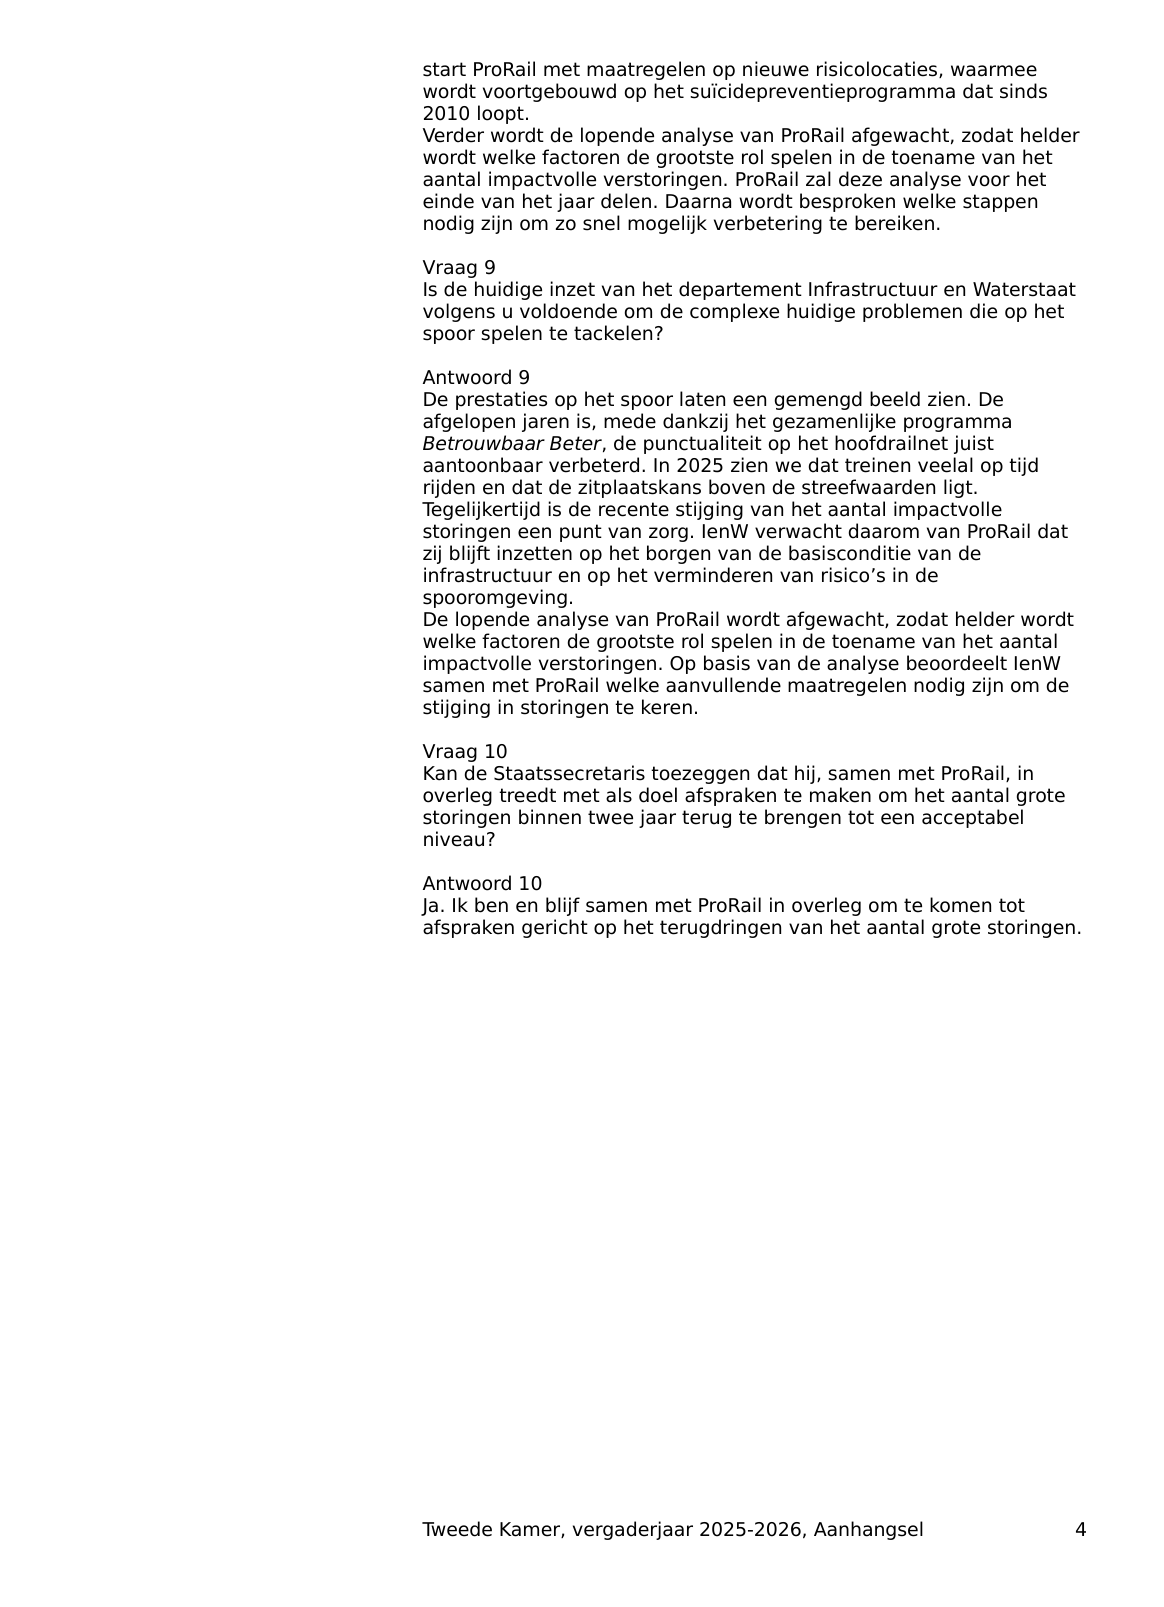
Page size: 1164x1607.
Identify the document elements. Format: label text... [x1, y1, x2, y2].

text Is de huidige inzet van het departement Infrastructuur en Waterstaat volgens u voldoende om de complexe huidige problemen die op het spoor spelen te tackelen? [422, 279, 1087, 345]
text start ProRail met maatregelen op nieuwe risicolocaties, waarmee wordt voortgebouwd op het suïcidepreventieprogramma dat sinds 2010 loopt. [422, 59, 1087, 125]
text De prestaties op het spoor laten een gemengd beeld zien. De afgelopen jaren is, mede dankzij het gezamenlijke programma Betrouwbaar Beter, de punctualiteit op het hoofdrailnet juist aantoonbaar verbeterd. In 2025 zien we dat treinen veelal op tijd rijden en dat de zitplaatskans boven de streefwaarden ligt. [422, 389, 1087, 499]
text Tegelijkertijd is de recente stijging van het aantal impactvolle storingen een punt van zorg. IenW verwacht daarom van ProRail dat zij blijft inzetten op het borgen van de basisconditie van de infrastructuur en op het verminderen van risico’s in de spooromgeving. [422, 499, 1087, 609]
text Antwoord 10 [422, 873, 1087, 895]
text Kan de Staatssecretaris toezeggen dat hij, samen met ProRail, in overleg treedt met als doel afspraken te maken om het aantal grote storingen binnen twee jaar terug te brengen tot een acceptabel niveau? [422, 763, 1087, 851]
text Vraag 9 [422, 257, 1087, 279]
text Ja. Ik ben en blijf samen met ProRail in overleg om te komen tot afspraken gericht op het terugdringen van het aantal grote storingen. [422, 895, 1087, 939]
text Verder wordt de lopende analyse van ProRail afgewacht, zodat helder wordt welke factoren de grootste rol spelen in de toename van het aantal impactvolle verstoringen. ProRail zal deze analyse voor het einde van het jaar delen. Daarna wordt besproken welke stappen nodig zijn om zo snel mogelijk verbetering te bereiken. [422, 125, 1087, 235]
text Antwoord 9 [422, 367, 1087, 389]
text De lopende analyse van ProRail wordt afgewacht, zodat helder wordt welke factoren de grootste rol spelen in de toename van het aantal impactvolle verstoringen. Op basis van de analyse beoordeelt IenW samen met ProRail welke aanvullende maatregelen nodig zijn om de stijging in storingen te keren. [422, 609, 1087, 719]
text Vraag 10 [422, 741, 1087, 763]
